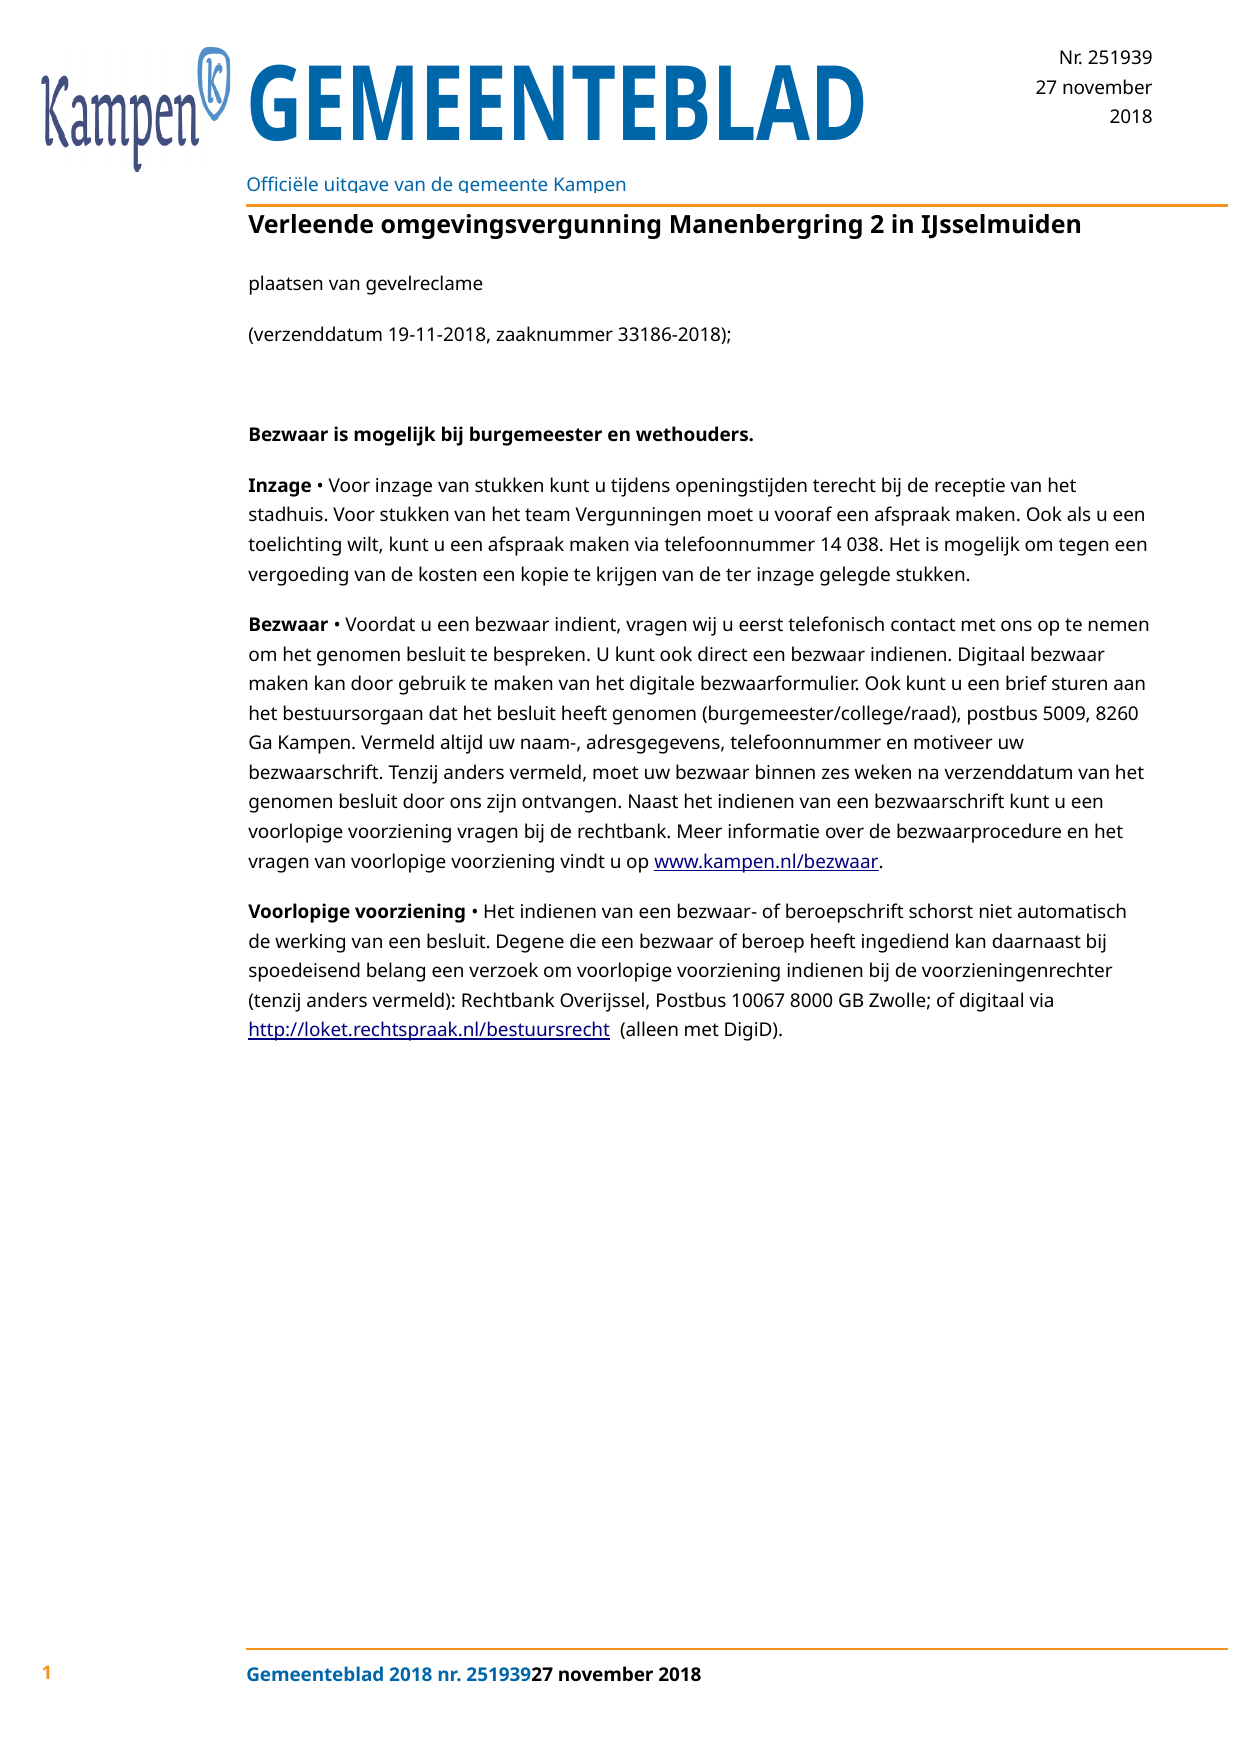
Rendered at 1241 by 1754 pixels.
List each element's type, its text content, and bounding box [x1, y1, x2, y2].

text Voorlopige voorziening • Het indienen van een bezwaar- of beroepschrift schorst niet automatisch de werking van een besluit. Degene die een bezwaar of beroep heeft ingediend kan daarnaast bij spoedeisend belang een verzoek om voorlopige voorziening indienen bij de voorzieningenrechter (tenzij anders vermeld): Rechtbank Overijssel, Postbus 10067 8000 GB Zwolle; of digitaal via http://loket.rechtspraak.nl/bestuursrecht (alleen met DigiD). [248, 898, 1152, 1042]
text (verzenddatum 19-11-2018, zaaknummer 33186-2018); [248, 321, 1152, 346]
text Verleende omgevingsvergunning Manenbergring 2 in IJsselmuiden [248, 207, 1152, 241]
text Inzage • Voor inzage van stukken kunt u tijdens openingstijden terecht bij de receptie van het stadhuis. Voor stukken van het team Vergunningen moet u vooraf een afspraak maken. Ook als u een toelichting wilt, kunt u een afspraak maken via telefoonnummer 14 038. Het is mogelijk om tegen een vergoeding van de kosten een kopie te krijgen van de ter inzage gelegde stukken. [248, 472, 1152, 586]
picture [41, 47, 231, 172]
text Bezwaar is mogelijk bij burgemeester en wethouders. [248, 422, 1152, 447]
text Bezwaar • Voordat u een bezwaar indient, vragen wij u eerst telefonisch contact met ons op te nemen om het genomen besluit te bespreken. U kunt ook direct een bezwaar indienen. Digitaal bezwaar maken kan door gebruik te maken van het digitale bezwaarformulier. Ook kunt u een brief sturen aan het bestuursorgaan dat het besluit heeft genomen (burgemeester/college/raad), postbus 5009, 8260 Ga Kampen. Vermeld altijd uw naam-, adresgegevens, telefoonnummer en motiveer uw bezwaarschrift. Tenzij anders vermeld, moet uw bezwaar binnen zes weken na verzenddatum van het genomen besluit door ons zijn ontvangen. Naast het indienen van een bezwaarschrift kunt u een voorlopige voorziening vragen bij de rechtbank. Meer informatie over de bezwaarprocedure en het vragen van voorlopige voorziening vindt u op www.kampen.nl/bezwaar. [248, 611, 1152, 873]
text plaatsen van gevelreclame [248, 270, 1152, 296]
